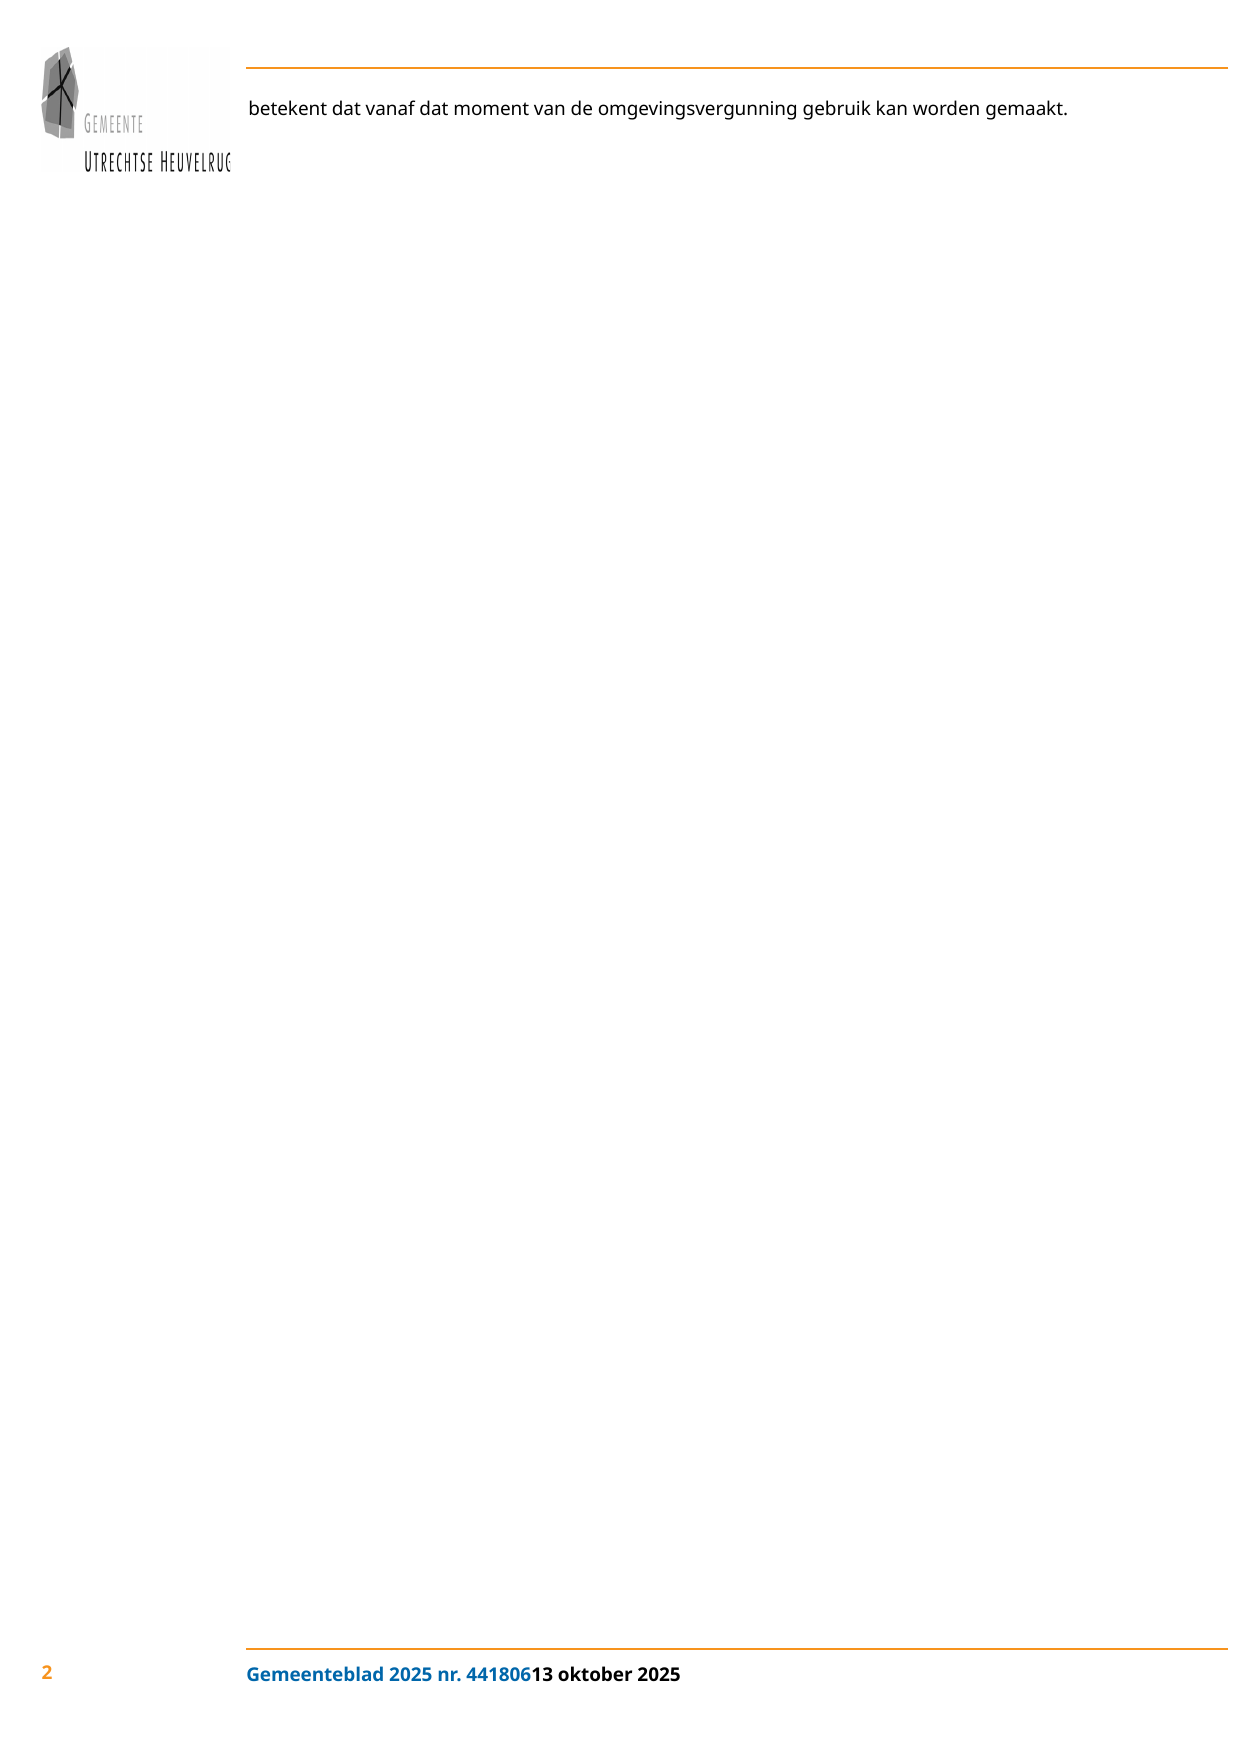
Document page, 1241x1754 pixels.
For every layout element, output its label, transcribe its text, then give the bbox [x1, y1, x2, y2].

picture [41, 47, 231, 172]
text betekent dat vanaf dat moment van de omgevingsvergunning gebruik kan worden gemaakt. [248, 95, 1152, 121]
